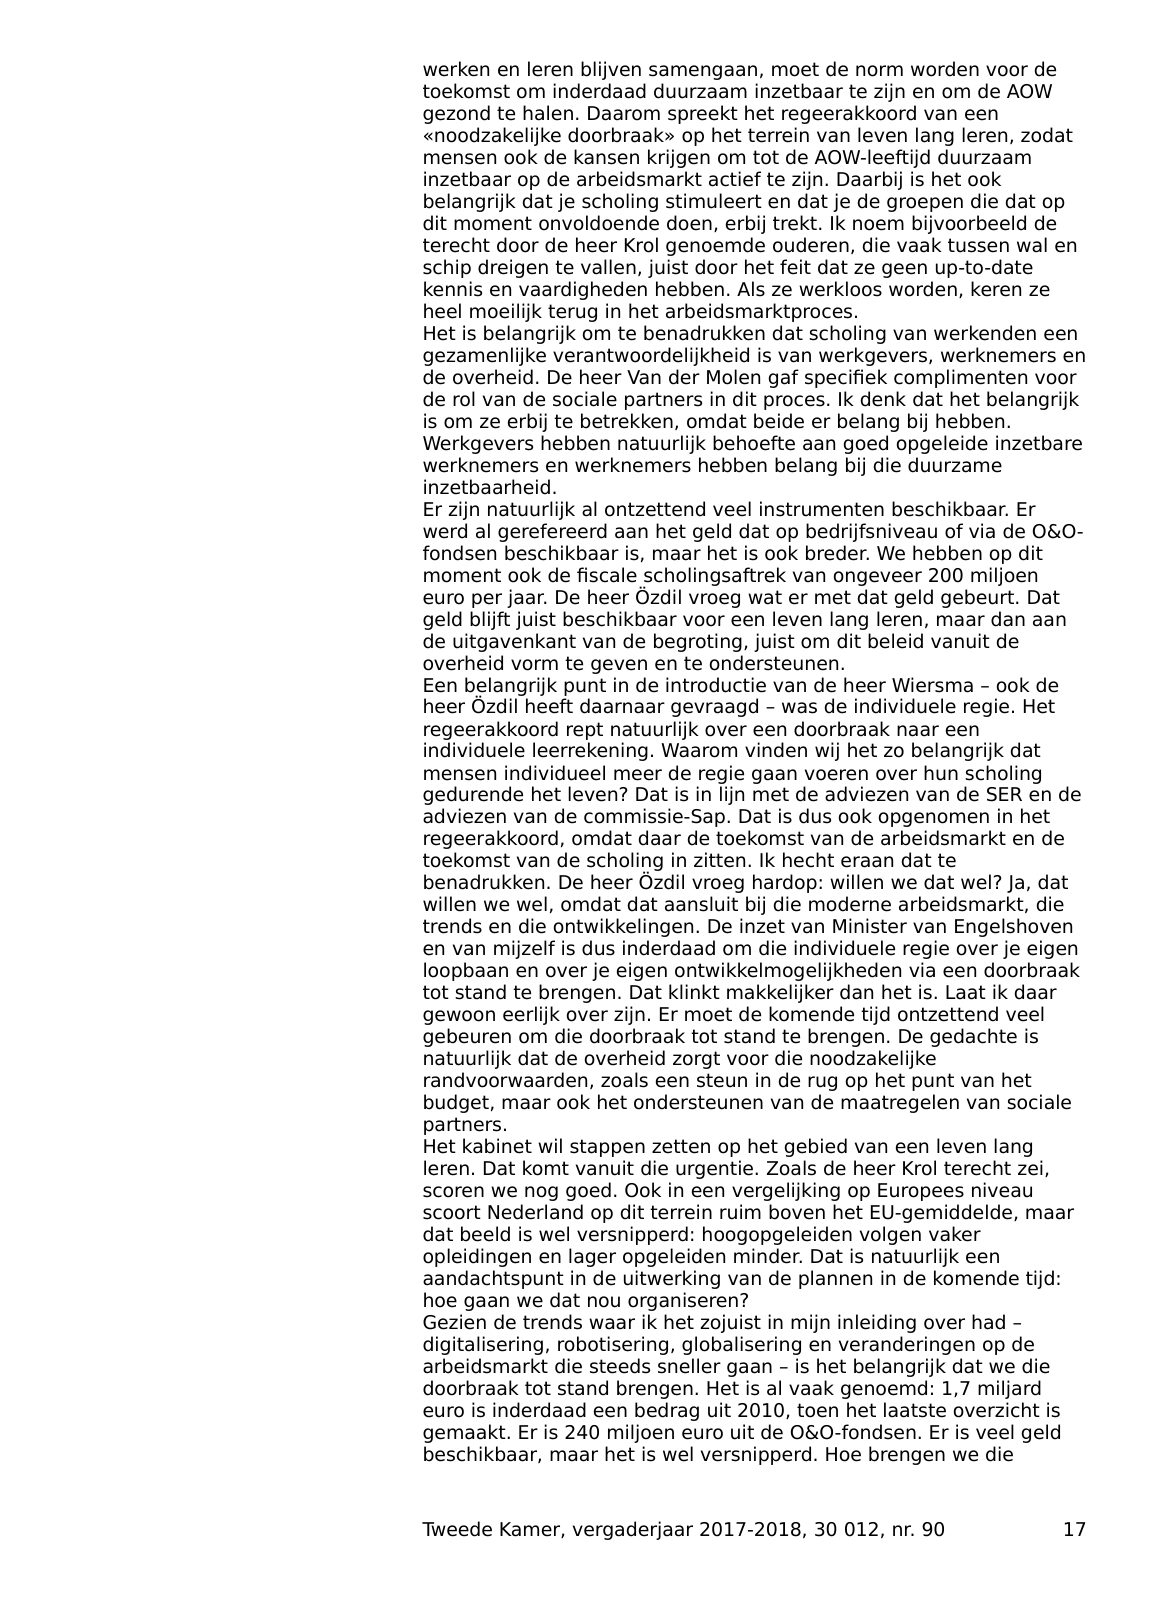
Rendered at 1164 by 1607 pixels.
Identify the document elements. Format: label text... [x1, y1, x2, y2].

text werken en leren blijven samengaan, moet de norm worden voor de toekomst om inderdaad duurzaam inzetbaar te zijn en om de AOW gezond te halen. Daarom spreekt het regeerakkoord van een «noodzakelijke doorbraak» op het terrein van leven lang leren, zodat mensen ook de kansen krijgen om tot de AOW-leeftijd duurzaam inzetbaar op de arbeidsmarkt actief te zijn. Daarbij is het ook belangrijk dat je scholing stimuleert en dat je de groepen die dat op dit moment onvoldoende doen, erbij trekt. Ik noem bijvoorbeeld de terecht door de heer Krol genoemde ouderen, die vaak tussen wal en schip dreigen te vallen, juist door het feit dat ze geen up-to-date kennis en vaardigheden hebben. Als ze werkloos worden, keren ze heel moeilijk terug in het arbeidsmarktproces. [422, 59, 1087, 323]
text Gezien de trends waar ik het zojuist in mijn inleiding over had – digitalisering, robotisering, globalisering en veranderingen op de arbeidsmarkt die steeds sneller gaan – is het belangrijk dat we die doorbraak tot stand brengen. Het is al vaak genoemd: 1,7 miljard euro is inderdaad een bedrag uit 2010, toen het laatste overzicht is gemaakt. Er is 240 miljoen euro uit de O&O-fondsen. Er is veel geld beschikbaar, maar het is wel versnipperd. Hoe brengen we die [422, 1312, 1087, 1466]
text Er zijn natuurlijk al ontzettend veel instrumenten beschikbaar. Er werd al gerefereerd aan het geld dat op bedrijfsniveau of via de O&O-fondsen beschikbaar is, maar het is ook breder. We hebben op dit moment ook de fiscale scholingsaftrek van ongeveer 200 miljoen euro per jaar. De heer Özdil vroeg wat er met dat geld gebeurt. Dat geld blijft juist beschikbaar voor een leven lang leren, maar dan aan de uitgavenkant van de begroting, juist om dit beleid vanuit de overheid vorm te geven en te ondersteunen. [422, 499, 1087, 674]
text Een belangrijk punt in de introductie van de heer Wiersma – ook de heer Özdil heeft daarnaar gevraagd – was de individuele regie. Het regeerakkoord rept natuurlijk over een doorbraak naar een individuele leerrekening. Waarom vinden wij het zo belangrijk dat mensen individueel meer de regie gaan voeren over hun scholing gedurende het leven? Dat is in lijn met de adviezen van de SER en de adviezen van de commissie-Sap. Dat is dus ook opgenomen in het regeerakkoord, omdat daar de toekomst van de arbeidsmarkt en de toekomst van de scholing in zitten. Ik hecht eraan dat te benadrukken. De heer Özdil vroeg hardop: willen we dat wel? Ja, dat willen we wel, omdat dat aansluit bij die moderne arbeidsmarkt, die trends en die ontwikkelingen. De inzet van Minister van Engelshoven en van mijzelf is dus inderdaad om die individuele regie over je eigen loopbaan en over je eigen ontwikkelmogelijkheden via een doorbraak tot stand te brengen. Dat klinkt makkelijker dan het is. Laat ik daar gewoon eerlijk over zijn. Er moet de komende tijd ontzettend veel gebeuren om die doorbraak tot stand te brengen. De gedachte is natuurlijk dat de overheid zorgt voor die noodzakelijke randvoorwaarden, zoals een steun in de rug op het punt van het budget, maar ook het ondersteunen van de maatregelen van sociale partners. [422, 674, 1087, 1136]
text Het is belangrijk om te benadrukken dat scholing van werkenden een gezamenlijke verantwoordelijkheid is van werkgevers, werknemers en de overheid. De heer Van der Molen gaf specifiek complimenten voor de rol van de sociale partners in dit proces. Ik denk dat het belangrijk is om ze erbij te betrekken, omdat beide er belang bij hebben. Werkgevers hebben natuurlijk behoefte aan goed opgeleide inzetbare werknemers en werknemers hebben belang bij die duurzame inzetbaarheid. [422, 323, 1087, 499]
text Het kabinet wil stappen zetten op het gebied van een leven lang leren. Dat komt vanuit die urgentie. Zoals de heer Krol terecht zei, scoren we nog goed. Ook in een vergelijking op Europees niveau scoort Nederland op dit terrein ruim boven het EU-gemiddelde, maar dat beeld is wel versnipperd: hoogopgeleiden volgen vaker opleidingen en lager opgeleiden minder. Dat is natuurlijk een aandachtspunt in de uitwerking van de plannen in de komende tijd: hoe gaan we dat nou organiseren? [422, 1136, 1087, 1312]
